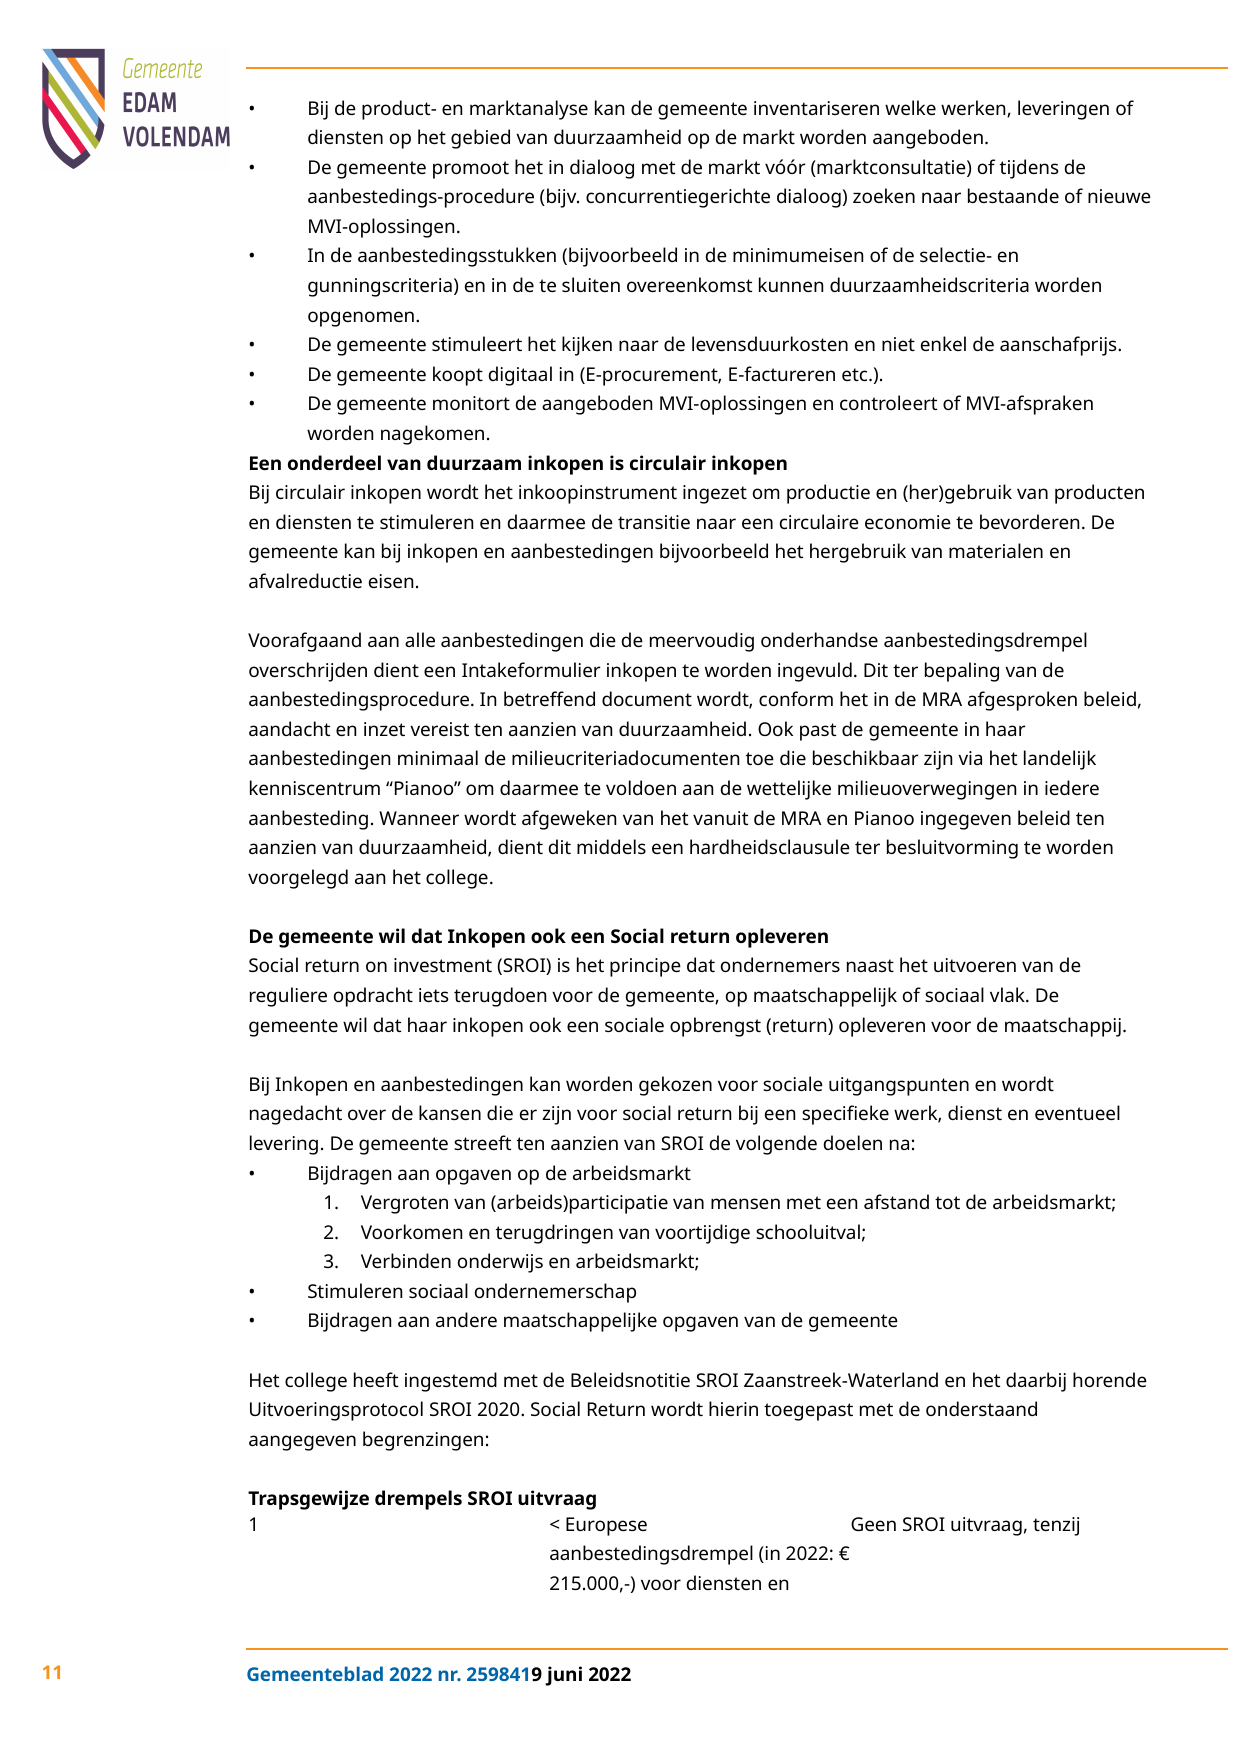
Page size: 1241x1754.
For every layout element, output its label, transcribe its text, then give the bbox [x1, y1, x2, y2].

picture [41, 47, 231, 172]
list De gemeente monitort de aangeboden MVI-oplossingen en controleert of MVI-afspraken worden nagekomen. [248, 391, 1152, 446]
list In de aanbestedingsstukken (bijvoorbeeld in de minimumeisen of de selectie- en gunningscriteria) en in de te sluiten overeenkomst kunnen duurzaamheidscriteria worden opgenomen. [248, 243, 1152, 328]
table_cell Geen SROI uitvraag, tenzij [850, 1511, 1152, 1596]
text Het college heeft ingestemd met de Beleidsnotitie SROI Zaanstreek-Waterland en het daarbij horende Uitvoeringsprotocol SROI 2020. Social Return wordt hierin toegepast met de onderstaand aangegeven begrenzingen: [248, 1367, 1152, 1452]
list Vergroten van (arbeids)participatie van mensen met een afstand tot de arbeidsmarkt; [323, 1189, 1152, 1215]
list De gemeente promoot het in dialoog met de markt vóór (marktconsultatie) of tijdens de aanbestedings-procedure (bijv. concurrentiegerichte dialoog) zoeken naar bestaande of nieuwe MVI-oplossingen. [248, 154, 1152, 239]
text De gemeente wil dat Inkopen ook een Social return opleveren [248, 923, 1152, 949]
table_cell < Europese aanbestedingsdrempel (in 2022: € 215.000,-) voor diensten en [549, 1511, 850, 1596]
list De gemeente koopt digitaal in (E-procurement, E-factureren etc.). [248, 361, 1152, 387]
list De gemeente stimuleert het kijken naar de levensduurkosten en niet enkel de aanschafprijs. [248, 331, 1152, 357]
text Een onderdeel van duurzaam inkopen is circulair inkopen [248, 450, 1152, 476]
text Social return on investment (SROI) is het principe dat ondernemers naast het uitvoeren van de reguliere opdracht iets terugdoen voor de gemeente, op maatschappelijk of sociaal vlak. De gemeente wil dat haar inkopen ook een sociale opbrengst (return) opleveren voor de maatschappij. [248, 953, 1152, 1038]
text Bij circulair inkopen wordt het inkoopinstrument ingezet om productie en (her)gebruik van producten en diensten te stimuleren en daarmee de transitie naar een circulaire economie te bevorderen. De gemeente kan bij inkopen en aanbestedingen bijvoorbeeld het hergebruik van materialen en afvalreductie eisen. [248, 479, 1152, 594]
list Bijdragen aan opgaven op de arbeidsmarkt [248, 1160, 1152, 1186]
list Voorkomen en terugdringen van voortijdige schooluitval; [323, 1219, 1152, 1245]
table_cell 1 [248, 1511, 549, 1596]
text Bij Inkopen en aanbestedingen kan worden gekozen voor sociale uitgangspunten en wordt nagedacht over de kansen die er zijn voor social return bij een specifieke werk, dienst en eventueel levering. De gemeente streeft ten aanzien van SROI de volgende doelen na: [248, 1071, 1152, 1156]
list Bij de product- en marktanalyse kan de gemeente inventariseren welke werken, leveringen of diensten op het gebied van duurzaamheid op de markt worden aangeboden. [248, 95, 1152, 150]
list Stimuleren sociaal ondernemerschap [248, 1278, 1152, 1304]
table_header Trapsgewijze drempels SROI uitvraag [248, 1485, 1152, 1511]
text Voorafgaand aan alle aanbestedingen die de meervoudig onderhandse aanbestedingsdrempel overschrijden dient een Intakeformulier inkopen te worden ingevuld. Dit ter bepaling van de aanbestedingsprocedure. In betreffend document wordt, conform het in de MRA afgesproken beleid, aandacht en inzet vereist ten aanzien van duurzaamheid. Ook past de gemeente in haar aanbestedingen minimaal de milieucriteriadocumenten toe die beschikbaar zijn via het landelijk kenniscentrum “Pianoo” om daarmee te voldoen aan de wettelijke milieuoverwegingen in iedere aanbesteding. Wanneer wordt afgeweken van het vanuit de MRA en Pianoo ingegeven beleid ten aanzien van duurzaamheid, dient dit middels een hardheidsclausule ter besluitvorming te worden voorgelegd aan het college. [248, 627, 1152, 890]
list Bijdragen aan andere maatschappelijke opgaven van de gemeente [248, 1308, 1152, 1333]
list Verbinden onderwijs en arbeidsmarkt; [323, 1248, 1152, 1274]
